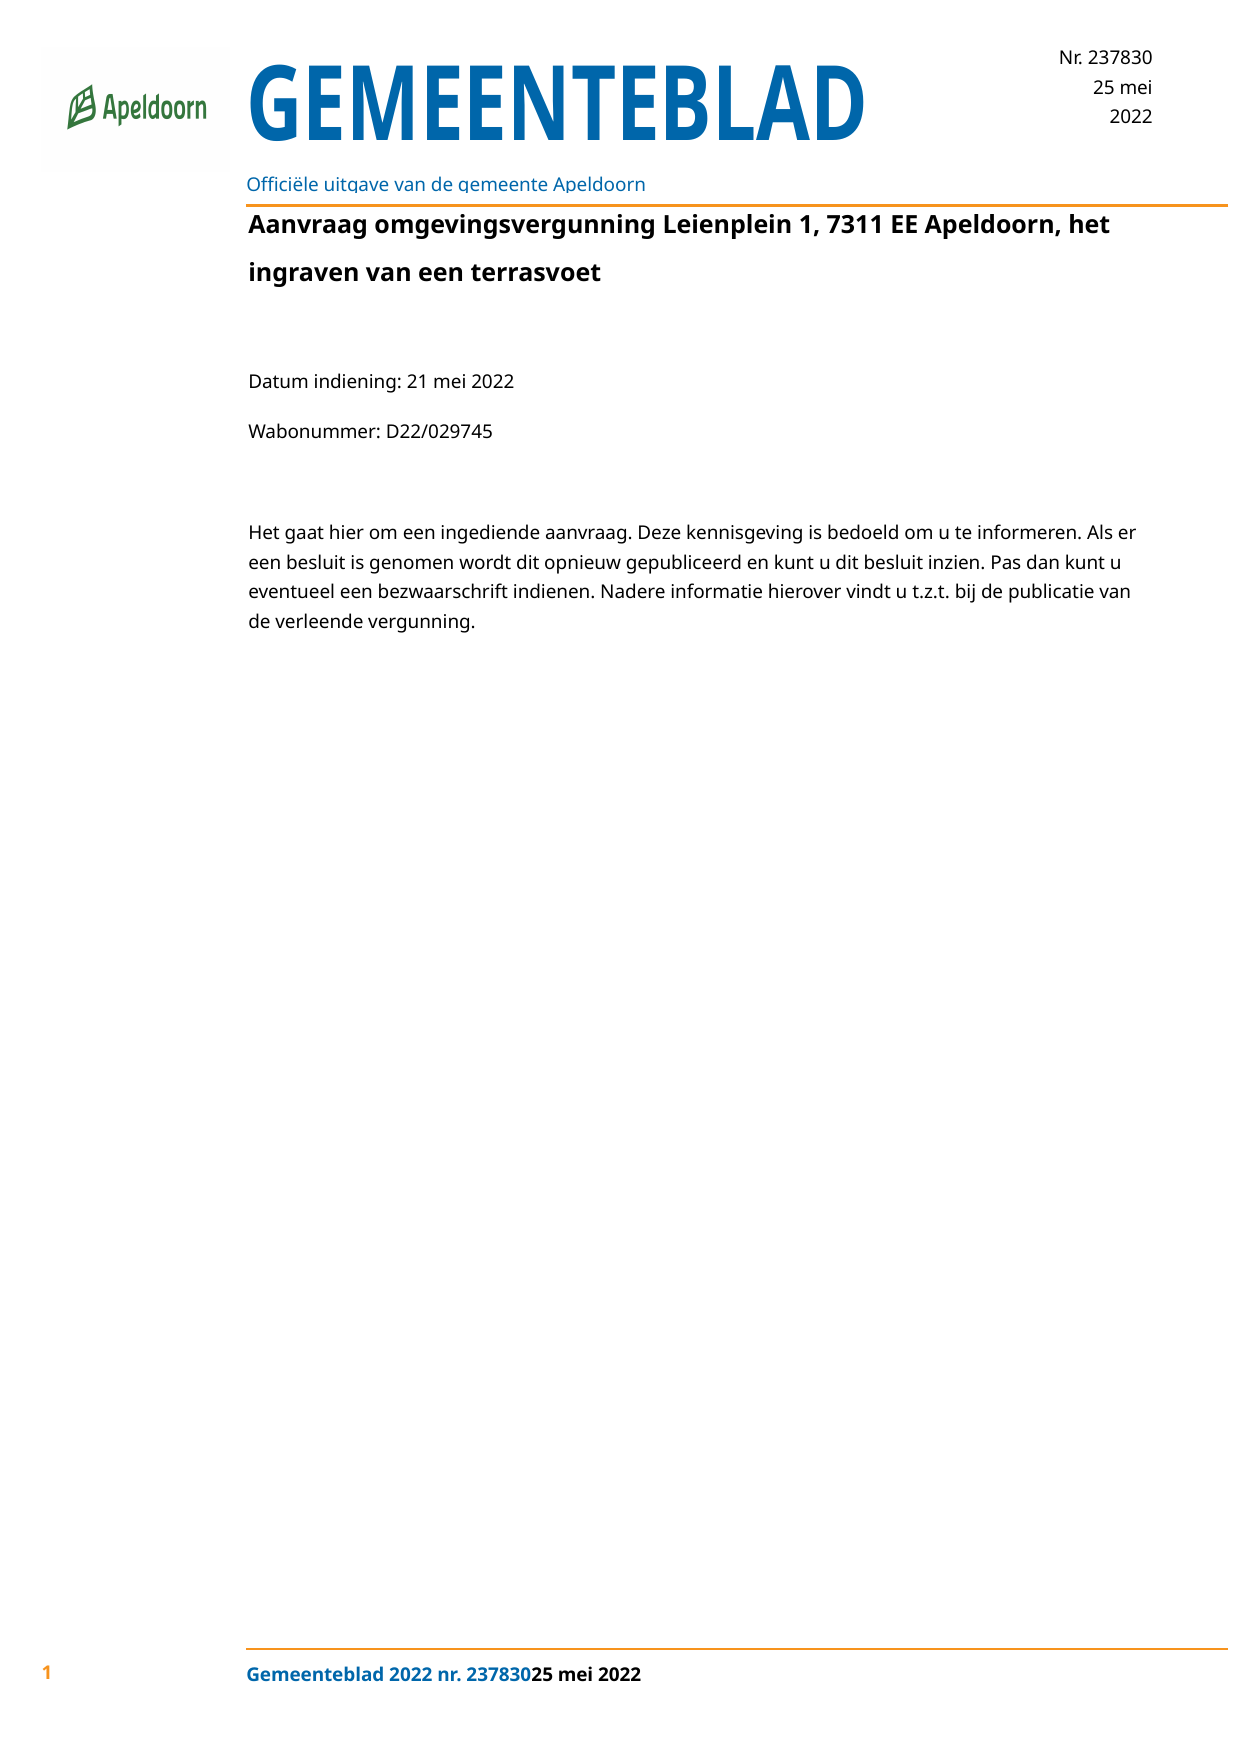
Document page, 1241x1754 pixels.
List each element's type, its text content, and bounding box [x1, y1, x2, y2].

text Het gaat hier om een ingediende aanvraag. Deze kennisgeving is bedoeld om u te informeren. Als er een besluit is genomen wordt dit opnieuw gepubliceerd en kunt u dit besluit inzien. Pas dan kunt u eventueel een bezwaarschrift indienen. Nadere informatie hierover vindt u t.z.t. bij de publicatie van de verleende vergunning. [248, 519, 1152, 634]
text Datum indiening: 21 mei 2022 [248, 368, 1152, 394]
text Wabonummer: D22/029745 [248, 419, 1152, 444]
text Aanvraag omgevingsvergunning Leienplein 1, 7311 EE Apeldoorn, het ingraven van een terrasvoet [248, 207, 1152, 288]
picture [41, 47, 231, 172]
